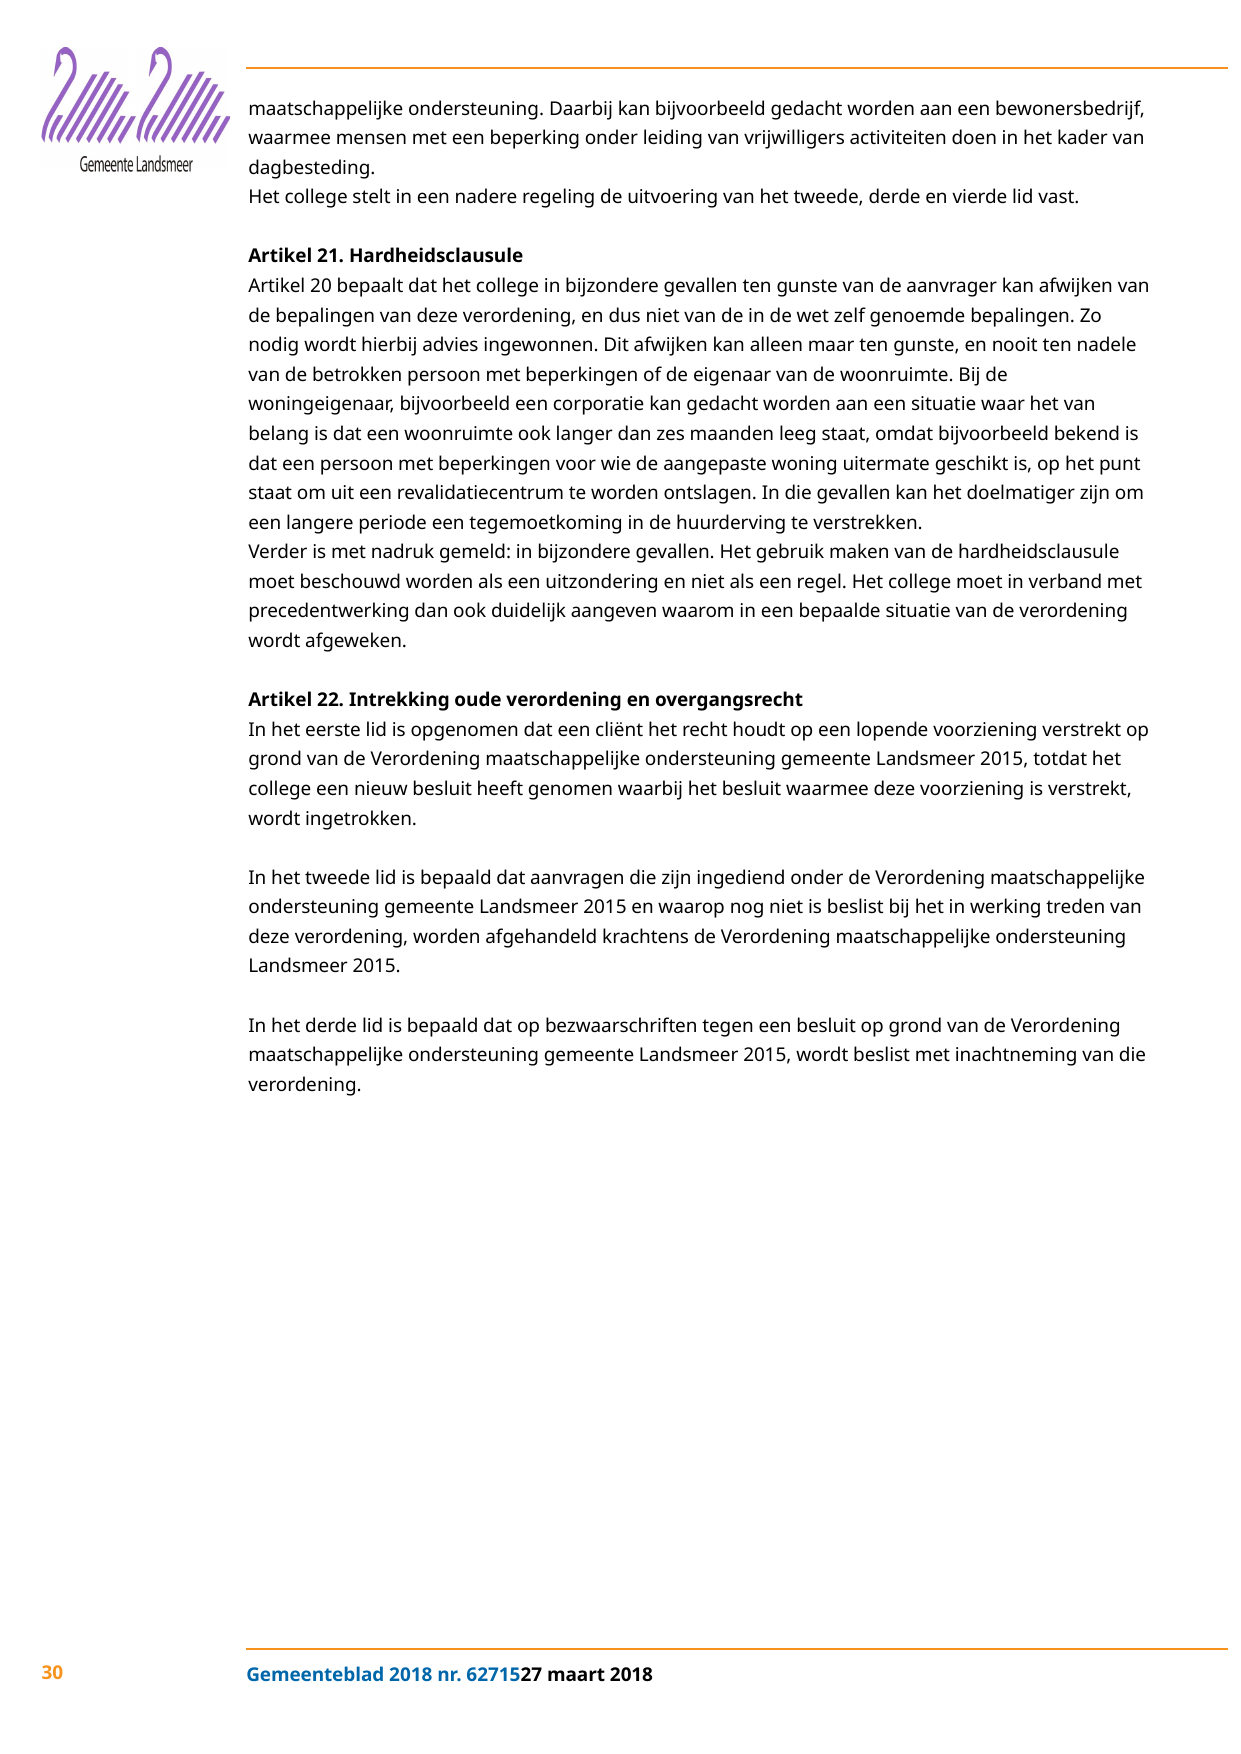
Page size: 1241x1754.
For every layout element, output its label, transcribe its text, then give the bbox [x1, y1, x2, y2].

text maatschappelijke ondersteuning. Daarbij kan bijvoorbeeld gedacht worden aan een bewonersbedrijf, waarmee mensen met een beperking onder leiding van vrijwilligers activiteiten doen in het kader van dagbesteding. [248, 95, 1152, 180]
text In het eerste lid is opgenomen dat een cliënt het recht houdt op een lopende voorziening verstrekt op grond van de Verordening maatschappelijke ondersteuning gemeente Landsmeer 2015, totdat het college een nieuw besluit heeft genomen waarbij het besluit waarmee deze voorziening is verstrekt, wordt ingetrokken. [248, 716, 1152, 831]
text In het derde lid is bepaald dat op bezwaarschriften tegen een besluit op grond van de Verordening maatschappelijke ondersteuning gemeente Landsmeer 2015, wordt beslist met inachtneming van die verordening. [248, 1012, 1152, 1097]
text Artikel 21. Hardheidsclausule [248, 243, 1152, 268]
text Artikel 22. Intrekking oude verordening en overgangsrecht [248, 686, 1152, 712]
text Verder is met nadruk gemeld: in bijzondere gevallen. Het gebruik maken van de hardheidsclausule moet beschouwd worden als een uitzondering en niet als een regel. Het college moet in verband met precedentwerking dan ook duidelijk aangeven waarom in een bepaalde situatie van de verordening wordt afgeweken. [248, 538, 1152, 653]
text In het tweede lid is bepaald dat aanvragen die zijn ingediend onder de Verordening maatschappelijke ondersteuning gemeente Landsmeer 2015 en waarop nog niet is beslist bij het in werking treden van deze verordening, worden afgehandeld krachtens de Verordening maatschappelijke ondersteuning Landsmeer 2015. [248, 864, 1152, 978]
text Artikel 20 bepaalt dat het college in bijzondere gevallen ten gunste van de aanvrager kan afwijken van de bepalingen van deze verordening, en dus niet van de in de wet zelf genoemde bepalingen. Zo nodig wordt hierbij advies ingewonnen. Dit afwijken kan alleen maar ten gunste, en nooit ten nadele van de betrokken persoon met beperkingen of de eigenaar van de woonruimte. Bij de woningeigenaar, bijvoorbeeld een corporatie kan gedacht worden aan een situatie waar het van belang is dat een woonruimte ook langer dan zes maanden leeg staat, omdat bijvoorbeeld bekend is dat een persoon met beperkingen voor wie de aangepaste woning uitermate geschikt is, op het punt staat om uit een revalidatiecentrum te worden ontslagen. In die gevallen kan het doelmatiger zijn om een langere periode een tegemoetkoming in de huurderving te verstrekken. [248, 272, 1152, 535]
text Het college stelt in een nadere regeling de uitvoering van het tweede, derde en vierde lid vast. [248, 183, 1152, 209]
picture [41, 47, 231, 172]
